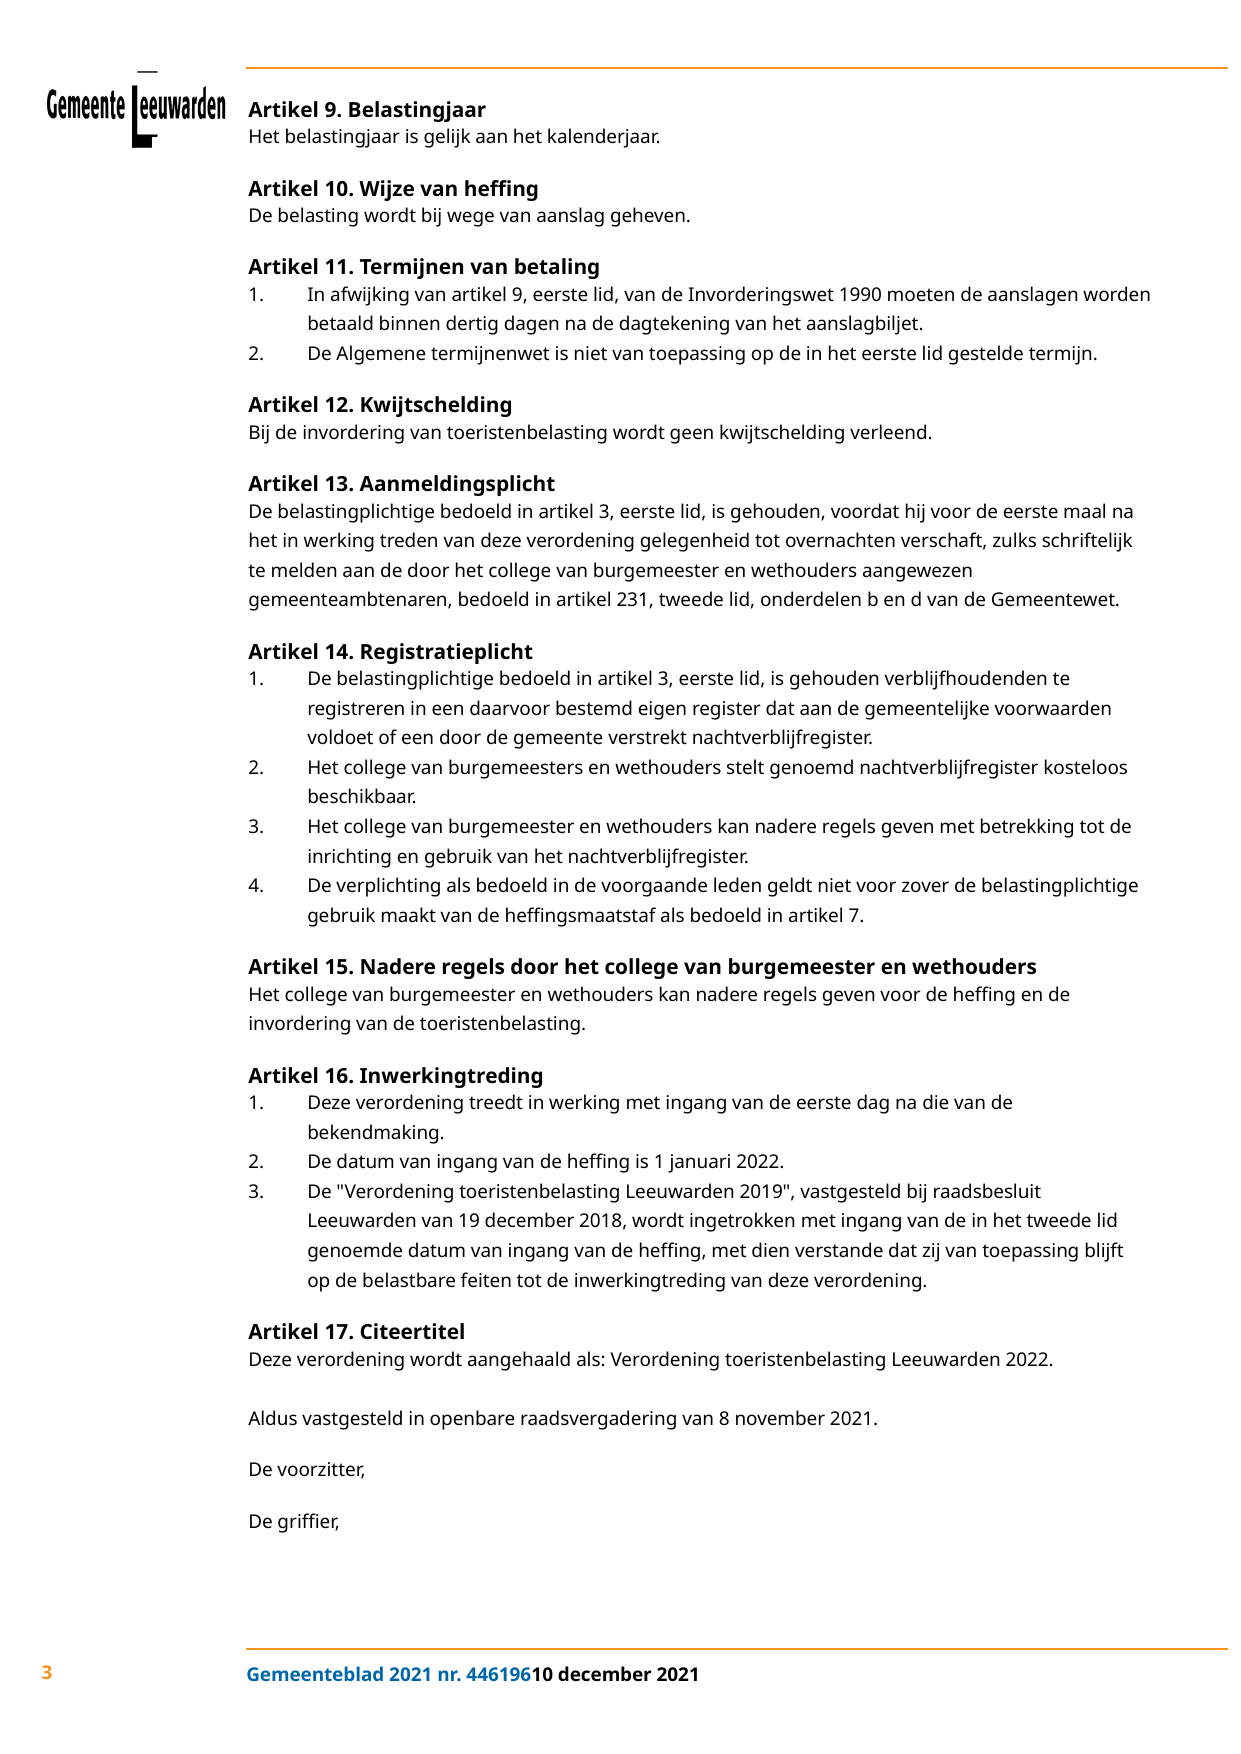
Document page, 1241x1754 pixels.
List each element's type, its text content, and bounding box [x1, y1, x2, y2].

text Deze verordening wordt aangehaald als: Verordening toeristenbelasting Leeuwarden 2022. [248, 1346, 1152, 1371]
list De "Verordening toeristenbelasting Leeuwarden 2019", vastgesteld bij raadsbesluit Leeuwarden van 19 december 2018, wordt ingetrokken met ingang van de in het tweede lid genoemde datum van ingang van de heffing, met dien verstande dat zij van toepassing blijft op de belastbare feiten tot de inwerkingtreding van deze verordening. [248, 1178, 1152, 1293]
list De belastingplichtige bedoeld in artikel 3, eerste lid, is gehouden verblijfhoudenden te registreren in een daarvoor bestemd eigen register dat aan de gemeentelijke voorwaarden voldoet of een door de gemeente verstrekt nachtverblijfregister. [248, 665, 1152, 750]
text Bij de invordering van toeristenbelasting wordt geen kwijtschelding verleend. [248, 419, 1152, 445]
list Het college van burgemeester en wethouders kan nadere regels geven met betrekking tot de inrichting en gebruik van het nachtverblijfregister. [248, 813, 1152, 869]
text Artikel 12. Kwijtschelding [248, 391, 1152, 419]
text De belasting wordt bij wege van aanslag geheven. [248, 202, 1152, 228]
text Aldus vastgesteld in openbare raadsvergadering van 8 november 2021. [248, 1405, 1152, 1431]
text Artikel 14. Registratieplicht [248, 637, 1152, 665]
text Artikel 11. Termijnen van betaling [248, 252, 1152, 281]
list De verplichting als bedoeld in de voorgaande leden geldt niet voor zover de belastingplichtige gebruik maakt van de heffingsmaatstaf als bedoeld in artikel 7. [248, 872, 1152, 928]
text Het belastingjaar is gelijk aan het kalenderjaar. [248, 123, 1152, 149]
text Het college van burgemeester en wethouders kan nadere regels geven voor de heffing en de invordering van de toeristenbelasting. [248, 981, 1152, 1036]
text De belastingplichtige bedoeld in artikel 3, eerste lid, is gehouden, voordat hij voor de eerste maal na het in werking treden van deze verordening gelegenheid tot overnachten verschaft, zulks schriftelijk te melden aan de door het college van burgemeester en wethouders aangewezen gemeenteambtenaren, bedoeld in artikel 231, tweede lid, onderdelen b en d van de Gemeentewet. [248, 498, 1152, 612]
list In afwijking van artikel 9, eerste lid, van de Invorderingswet 1990 moeten de aanslagen worden betaald binnen dertig dagen na de dagtekening van het aanslagbiljet. [248, 281, 1152, 336]
text Artikel 16. Inwerkingtreding [248, 1061, 1152, 1089]
list De datum van ingang van de heffing is 1 januari 2022. [248, 1148, 1152, 1174]
list Het college van burgemeesters en wethouders stelt genoemd nachtverblijfregister kosteloos beschikbaar. [248, 754, 1152, 809]
text Artikel 10. Wijze van heffing [248, 174, 1152, 202]
picture [41, 47, 231, 172]
text Artikel 13. Aanmeldingsplicht [248, 469, 1152, 498]
text De voorzitter, [248, 1456, 1152, 1482]
text Artikel 17. Citeertitel [248, 1317, 1152, 1346]
text Artikel 9. Belastingjaar [248, 95, 1152, 123]
list De Algemene termijnenwet is niet van toepassing op de in het eerste lid gestelde termijn. [248, 340, 1152, 366]
text Artikel 15. Nadere regels door het college van burgemeester en wethouders [248, 952, 1152, 981]
list Deze verordening treedt in werking met ingang van de eerste dag na die van de bekendmaking. [248, 1089, 1152, 1145]
text De griffier, [248, 1508, 1152, 1533]
